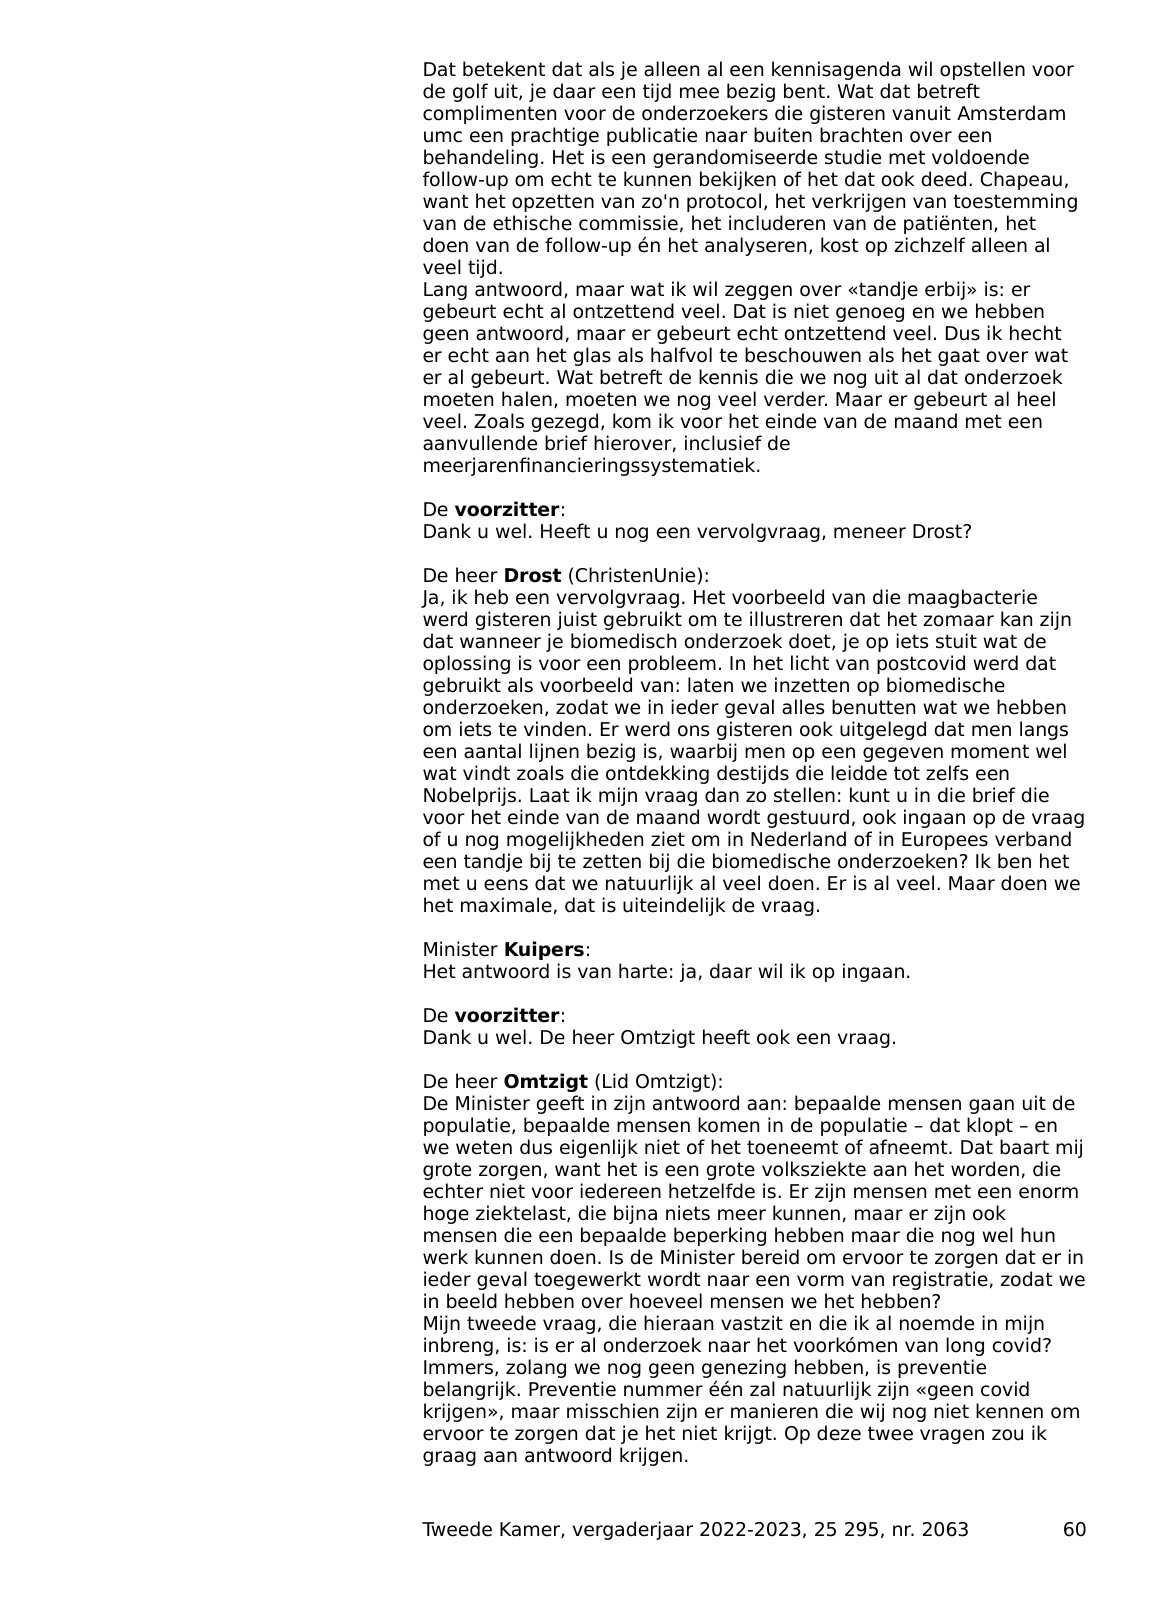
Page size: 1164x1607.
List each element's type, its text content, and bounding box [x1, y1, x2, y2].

text De Minister geeft in zijn antwoord aan: bepaalde mensen gaan uit de populatie, bepaalde mensen komen in de populatie – dat klopt – en we weten dus eigenlijk niet of het toeneemt of afneemt. Dat baart mij grote zorgen, want het is een grote volksziekte aan het worden, die echter niet voor iedereen hetzelfde is. Er zijn mensen met een enorm hoge ziektelast, die bijna niets meer kunnen, maar er zijn ook mensen die een bepaalde beperking hebben maar die nog wel hun werk kunnen doen. Is de Minister bereid om ervoor te zorgen dat er in ieder geval toegewerkt wordt naar een vorm van registratie, zodat we in beeld hebben over hoeveel mensen we het hebben? [422, 1093, 1087, 1313]
text Het antwoord is van harte: ja, daar wil ik op ingaan. [422, 961, 1087, 983]
text Lang antwoord, maar wat ik wil zeggen over «tandje erbij» is: er gebeurt echt al ontzettend veel. Dat is niet genoeg en we hebben geen antwoord, maar er gebeurt echt ontzettend veel. Dus ik hecht er echt aan het glas als halfvol te beschouwen als het gaat over wat er al gebeurt. Wat betreft de kennis die we nog uit al dat onderzoek moeten halen, moeten we nog veel verder. Maar er gebeurt al heel veel. Zoals gezegd, kom ik voor het einde van de maand met een aanvullende brief hierover, inclusief de meerjarenfinancieringssystematiek. [422, 279, 1087, 477]
text Ja, ik heb een vervolgvraag. Het voorbeeld van die maagbacterie werd gisteren juist gebruikt om te illustreren dat het zomaar kan zijn dat wanneer je biomedisch onderzoek doet, je op iets stuit wat de oplossing is voor een probleem. In het licht van postcovid werd dat gebruikt als voorbeeld van: laten we inzetten op biomedische onderzoeken, zodat we in ieder geval alles benutten wat we hebben om iets te vinden. Er werd ons gisteren ook uitgelegd dat men langs een aantal lijnen bezig is, waarbij men op een gegeven moment wel wat vindt zoals die ontdekking destijds die leidde tot zelfs een Nobelprijs. Laat ik mijn vraag dan zo stellen: kunt u in die brief die voor het einde van de maand wordt gestuurd, ook ingaan op de vraag of u nog mogelijkheden ziet om in Nederland of in Europees verband een tandje bij te zetten bij die biomedische onderzoeken? Ik ben het met u eens dat we natuurlijk al veel doen. Er is al veel. Maar doen we het maximale, dat is uiteindelijk de vraag. [422, 587, 1087, 917]
text De voorzitter: [422, 499, 1087, 521]
text De heer Omtzigt (Lid Omtzigt): [422, 1071, 1087, 1093]
text De voorzitter: [422, 1005, 1087, 1027]
text Minister Kuipers: [422, 939, 1087, 961]
text Dank u wel. Heeft u nog een vervolgvraag, meneer Drost? [422, 521, 1087, 543]
text Dank u wel. De heer Omtzigt heeft ook een vraag. [422, 1027, 1087, 1049]
text Mijn tweede vraag, die hieraan vastzit en die ik al noemde in mijn inbreng, is: is er al onderzoek naar het voorkómen van long covid? Immers, zolang we nog geen genezing hebben, is preventie belangrijk. Preventie nummer één zal natuurlijk zijn «geen covid krijgen», maar misschien zijn er manieren die wij nog niet kennen om ervoor te zorgen dat je het niet krijgt. Op deze twee vragen zou ik graag aan antwoord krijgen. [422, 1313, 1087, 1467]
text Dat betekent dat als je alleen al een kennisagenda wil opstellen voor de golf uit, je daar een tijd mee bezig bent. Wat dat betreft complimenten voor de onderzoekers die gisteren vanuit Amsterdam umc een prachtige publicatie naar buiten brachten over een behandeling. Het is een gerandomiseerde studie met voldoende follow-up om echt te kunnen bekijken of het dat ook deed. Chapeau, want het opzetten van zo'n protocol, het verkrijgen van toestemming van de ethische commissie, het includeren van de patiënten, het doen van de follow-up én het analyseren, kost op zichzelf alleen al veel tijd. [422, 59, 1087, 279]
text De heer Drost (ChristenUnie): [422, 565, 1087, 587]
